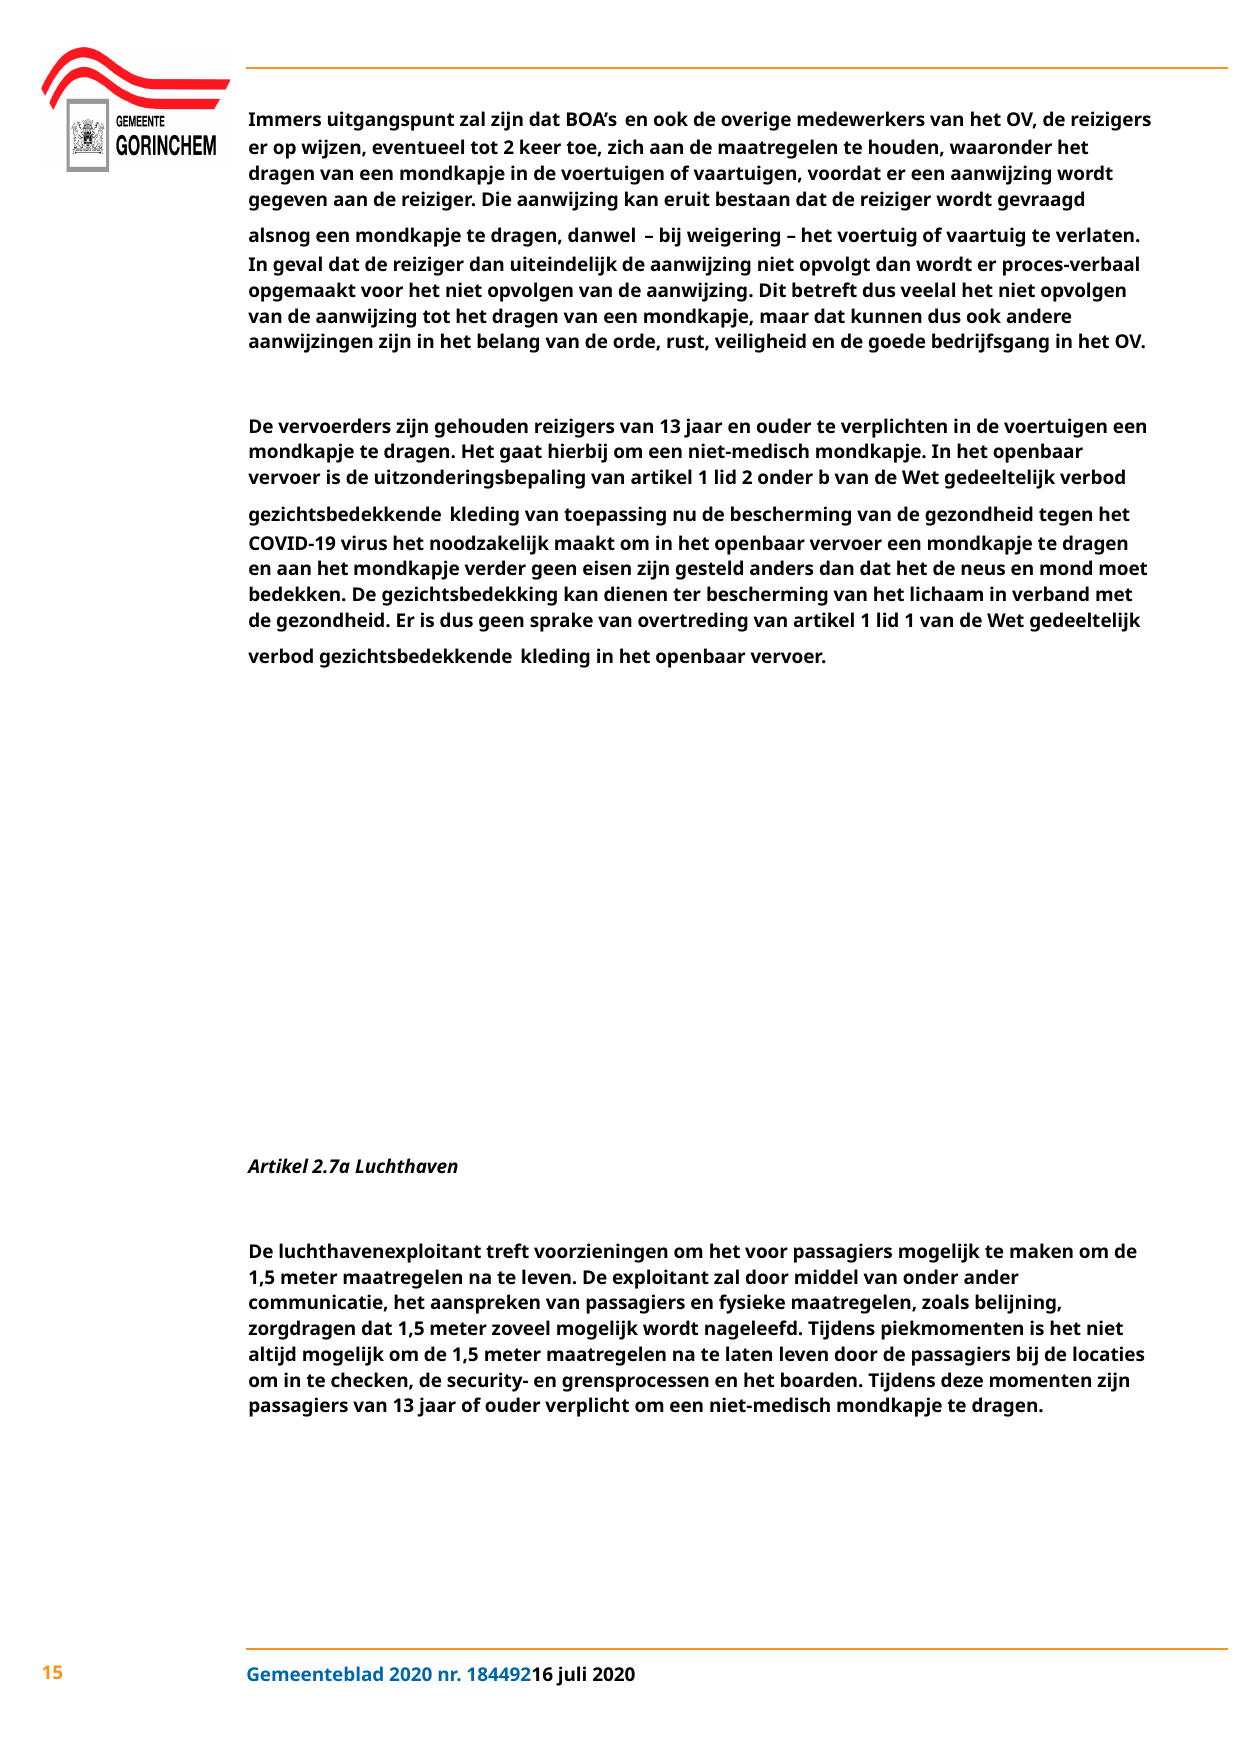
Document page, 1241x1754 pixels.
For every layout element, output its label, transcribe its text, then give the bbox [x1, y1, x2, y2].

text Artikel 2.7a Luchthaven [248, 1154, 1152, 1179]
text Immers uitgangspunt zal zijn dat BOA’s en ook de overige medewerkers van het OV, de reizigers er op wijzen, eventueel tot 2 keer toe, zich aan de maatregelen te houden, waaronder het dragen van een mondkapje in de voertuigen of vaartuigen, voordat er een aanwijzing wordt gegeven aan de reiziger. Die aanwijzing kan eruit bestaan dat de reiziger wordt gevraagd alsnog een mondkapje te dragen, danwel – bij weigering – het voertuig of vaartuig te verlaten. In geval dat de reiziger dan uiteindelijk de aanwijzing niet opvolgt dan wordt er proces-verbaal opgemaakt voor het niet opvolgen van de aanwijzing. Dit betreft dus veelal het niet opvolgen van de aanwijzing tot het dragen van een mondkapje, maar dat kunnen dus ook andere aanwijzingen zijn in het belang van de orde, rust, veiligheid en de goede bedrijfsgang in het OV. [248, 95, 1152, 354]
text De vervoerders zijn gehouden reizigers van 13 jaar en ouder te verplichten in de voertuigen een mondkapje te dragen. Het gaat hierbij om een niet-medisch mondkapje. In het openbaar vervoer is de uitzonderingsbepaling van artikel 1 lid 2 onder b van de Wet gedeeltelijk verbod gezichtsbedekkende kleding van toepassing nu de bescherming van de gezondheid tegen het COVID-19 virus het noodzakelijk maakt om in het openbaar vervoer een mondkapje te dragen en aan het mondkapje verder geen eisen zijn gesteld anders dan dat het de neus en mond moet bedekken. De gezichtsbedekking kan dienen ter bescherming van het lichaam in verband met de gezondheid. Er is dus geen sprake van overtreding van artikel 1 lid 1 van de Wet gedeeltelijk verbod gezichtsbedekkende kleding in het openbaar vervoer. [248, 413, 1152, 672]
picture [41, 47, 231, 172]
text De luchthavenexploitant treft voorzieningen om het voor passagiers mogelijk te maken om de 1,5 meter maatregelen na te leven. De exploitant zal door middel van onder ander communicatie, het aanspreken van passagiers en fysieke maatregelen, zoals belijning, zorgdragen dat 1,5 meter zoveel mogelijk wordt nageleefd. Tijdens piekmomenten is het niet altijd mogelijk om de 1,5 meter maatregelen na te laten leven door de passagiers bij de locaties om in te checken, de security- en grensprocessen en het boarden. Tijdens deze momenten zijn passagiers van 13 jaar of ouder verplicht om een niet-medisch mondkapje te dragen. [248, 1238, 1152, 1418]
